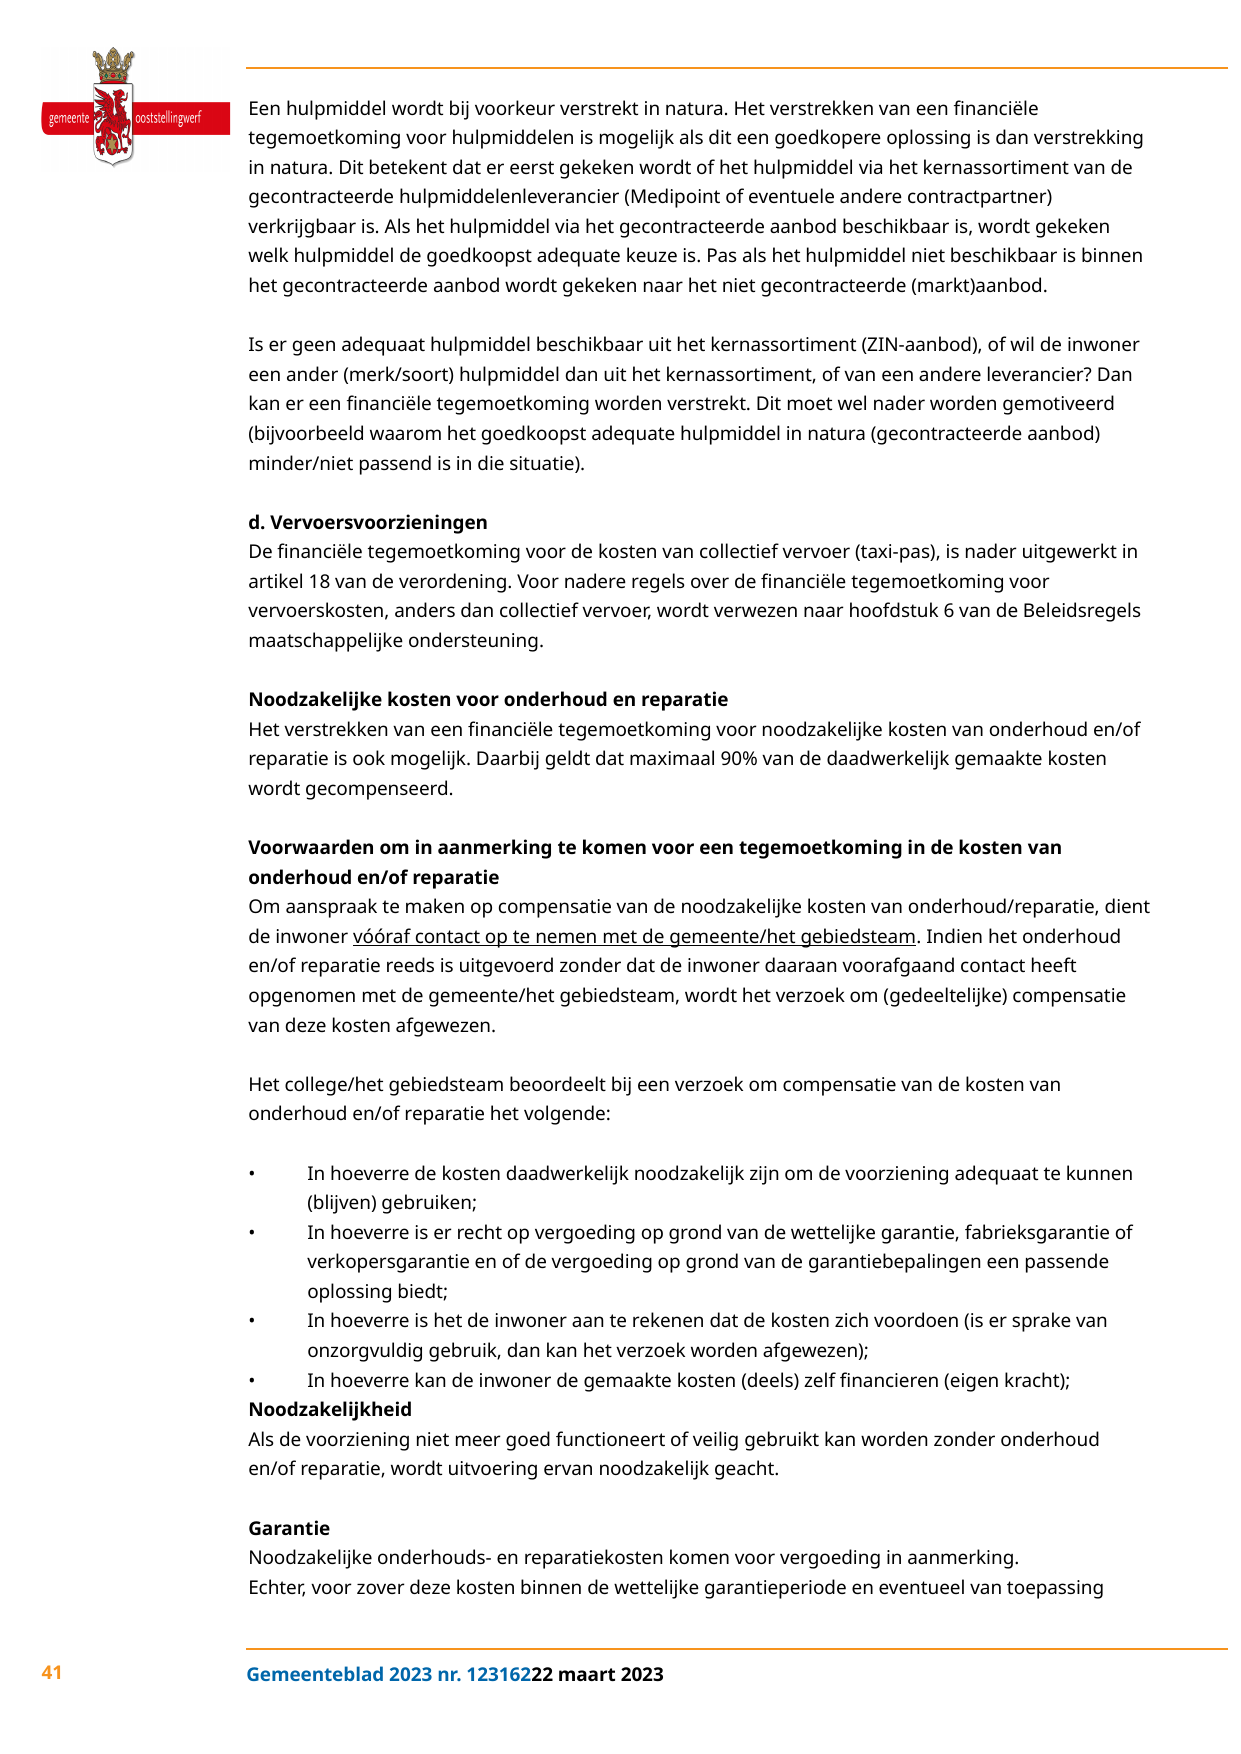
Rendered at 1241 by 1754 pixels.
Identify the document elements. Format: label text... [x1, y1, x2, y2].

picture [41, 47, 231, 172]
text Het verstrekken van een financiële tegemoetkoming voor noodzakelijke kosten van onderhoud en/of reparatie is ook mogelijk. Daarbij geldt dat maximaal 90% van de daadwerkelijk gemaakte kosten wordt gecompenseerd. [248, 716, 1152, 801]
list In hoeverre de kosten daadwerkelijk noodzakelijk zijn om de voorziening adequaat te kunnen (blijven) gebruiken; [248, 1160, 1152, 1215]
text Voorwaarden om in aanmerking te komen voor een tegemoetkoming in de kosten van onderhoud en/of reparatie [248, 834, 1152, 890]
text Het college/het gebiedsteam beoordeelt bij een verzoek om compensatie van de kosten van onderhoud en/of reparatie het volgende: [248, 1071, 1152, 1126]
text Is er geen adequaat hulpmiddel beschikbaar uit het kernassortiment (ZIN-aanbod), of wil de inwoner een ander (merk/soort) hulpmiddel dan uit het kernassortiment, of van een andere leverancier? Dan kan er een financiële tegemoetkoming worden verstrekt. Dit moet wel nader worden gemotiveerd (bijvoorbeeld waarom het goedkoopst adequate hulpmiddel in natura (gecontracteerde aanbod) minder/niet passend is in die situatie). [248, 331, 1152, 476]
text d. Vervoersvoorzieningen [248, 509, 1152, 535]
text Noodzakelijke onderhouds- en reparatiekosten komen voor vergoeding in aanmerking. [248, 1544, 1152, 1570]
text Noodzakelijkheid [248, 1396, 1152, 1422]
text Als de voorziening niet meer goed functioneert of veilig gebruikt kan worden zonder onderhoud en/of reparatie, wordt uitvoering ervan noodzakelijk geacht. [248, 1426, 1152, 1481]
list In hoeverre is het de inwoner aan te rekenen dat de kosten zich voordoen (is er sprake van onzorgvuldig gebruik, dan kan het verzoek worden afgewezen); [248, 1308, 1152, 1363]
list In hoeverre kan de inwoner de gemaakte kosten (deels) zelf financieren (eigen kracht); [248, 1367, 1152, 1393]
text Een hulpmiddel wordt bij voorkeur verstrekt in natura. Het verstrekken van een financiële tegemoetkoming voor hulpmiddelen is mogelijk als dit een goedkopere oplossing is dan verstrekking in natura. Dit betekent dat er eerst gekeken wordt of het hulpmiddel via het kernassortiment van de gecontracteerde hulpmiddelenleverancier (Medipoint of eventuele andere contractpartner) verkrijgbaar is. Als het hulpmiddel via het gecontracteerde aanbod beschikbaar is, wordt gekeken welk hulpmiddel de goedkoopst adequate keuze is. Pas als het hulpmiddel niet beschikbaar is binnen het gecontracteerde aanbod wordt gekeken naar het niet gecontracteerde (markt)aanbod. [248, 95, 1152, 298]
list In hoeverre is er recht op vergoeding op grond van de wettelijke garantie, fabrieksgarantie of verkopersgarantie en of de vergoeding op grond van de garantiebepalingen een passende oplossing biedt; [248, 1219, 1152, 1304]
text Om aanspraak te maken op compensatie van de noodzakelijke kosten van onderhoud/reparatie, dient de inwoner vóóraf contact op te nemen met de gemeente/het gebiedsteam. Indien het onderhoud en/of reparatie reeds is uitgevoerd zonder dat de inwoner daaraan voorafgaand contact heeft opgenomen met de gemeente/het gebiedsteam, wordt het verzoek om (gedeeltelijke) compensatie van deze kosten afgewezen. [248, 893, 1152, 1038]
text Garantie [248, 1515, 1152, 1541]
text De financiële tegemoetkoming voor de kosten van collectief vervoer (taxi-pas), is nader uitgewerkt in artikel 18 van de verordening. Voor nadere regels over de financiële tegemoetkoming voor vervoerskosten, anders dan collectief vervoer, wordt verwezen naar hoofdstuk 6 van de Beleidsregels maatschappelijke ondersteuning. [248, 538, 1152, 653]
text Echter, voor zover deze kosten binnen de wettelijke garantieperiode en eventueel van toepassing [248, 1574, 1152, 1600]
text Noodzakelijke kosten voor onderhoud en reparatie [248, 686, 1152, 712]
